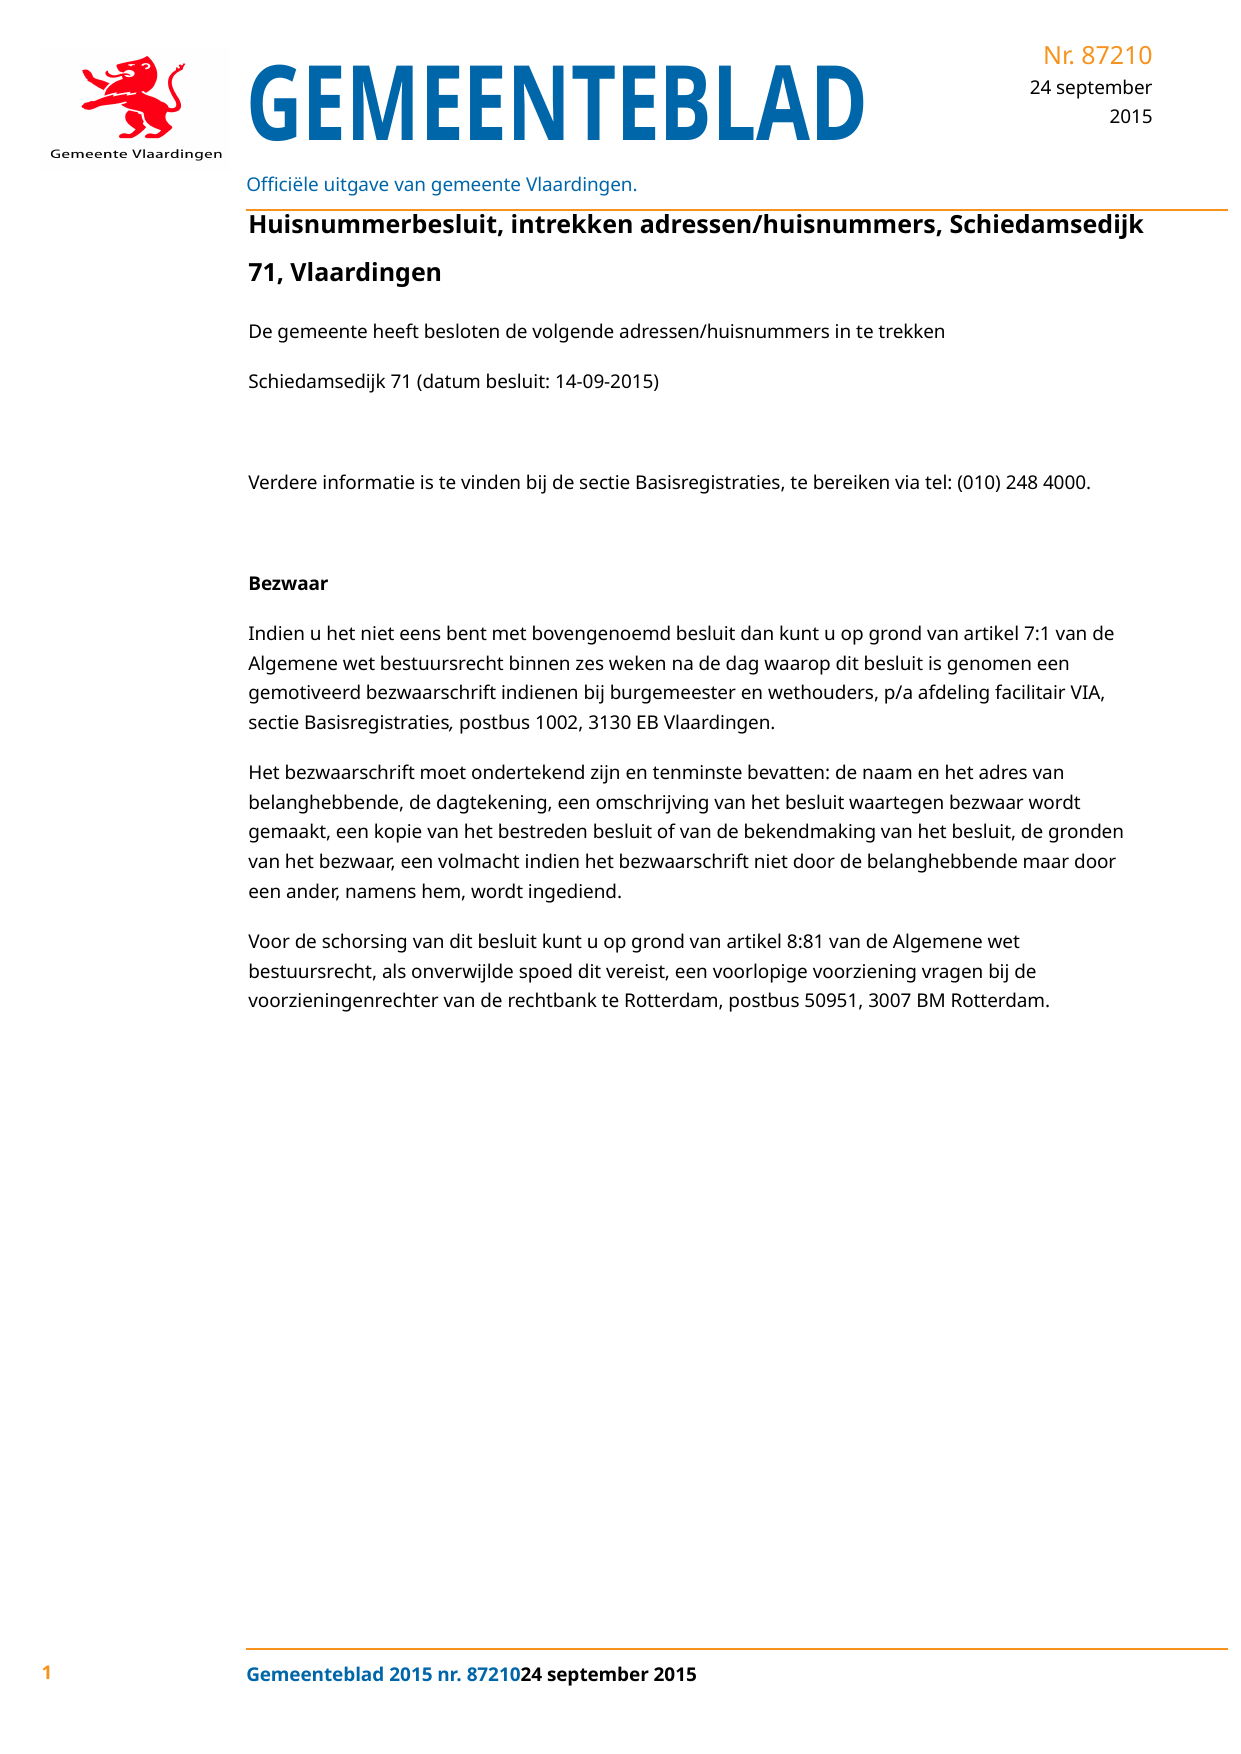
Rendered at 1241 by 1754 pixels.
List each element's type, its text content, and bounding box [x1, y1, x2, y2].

text Het bezwaarschrift moet ondertekend zijn en tenminste bevatten: de naam en het adres van belanghebbende, de dagtekening, een omschrijving van het besluit waartegen bezwaar wordt gemaakt, een kopie van het bestreden besluit of van de bekendmaking van het besluit, de gronden van het bezwaar, een volmacht indien het bezwaarschrift niet door de belanghebbende maar door een ander, namens hem, wordt ingediend. [248, 759, 1152, 904]
text Indien u het niet eens bent met bovengenoemd besluit dan kunt u op grond van artikel 7:1 van de Algemene wet bestuursrecht binnen zes weken na de dag waarop dit besluit is genomen een gemotiveerd bezwaarschrift indienen bij burgemeester en wethouders, p/a afdeling facilitair VIA, sectie Basisregistraties, postbus 1002, 3130 EB Vlaardingen. [248, 620, 1152, 735]
text Bezwaar [248, 570, 1152, 596]
text Voor de schorsing van dit besluit kunt u op grond van artikel 8:81 van de Algemene wet bestuursrecht, als onverwijlde spoed dit vereist, een voorlopige voorziening vragen bij de voorzieningenrechter van de rechtbank te Rotterdam, postbus 50951, 3007 BM Rotterdam. [248, 928, 1152, 1013]
text Schiedamsedijk 71 (datum besluit: 14-09-2015) [248, 368, 1152, 394]
text Huisnummerbesluit, intrekken adressen/huisnummers, Schiedamsedijk 71, Vlaardingen [248, 211, 1152, 288]
text De gemeente heeft besloten de volgende adressen/huisnummers in te trekken [248, 318, 1152, 344]
picture [41, 47, 231, 172]
text Verdere informatie is te vinden bij de sectie Basisregistraties, te bereiken via tel: (010) 248 4000. [248, 469, 1152, 495]
